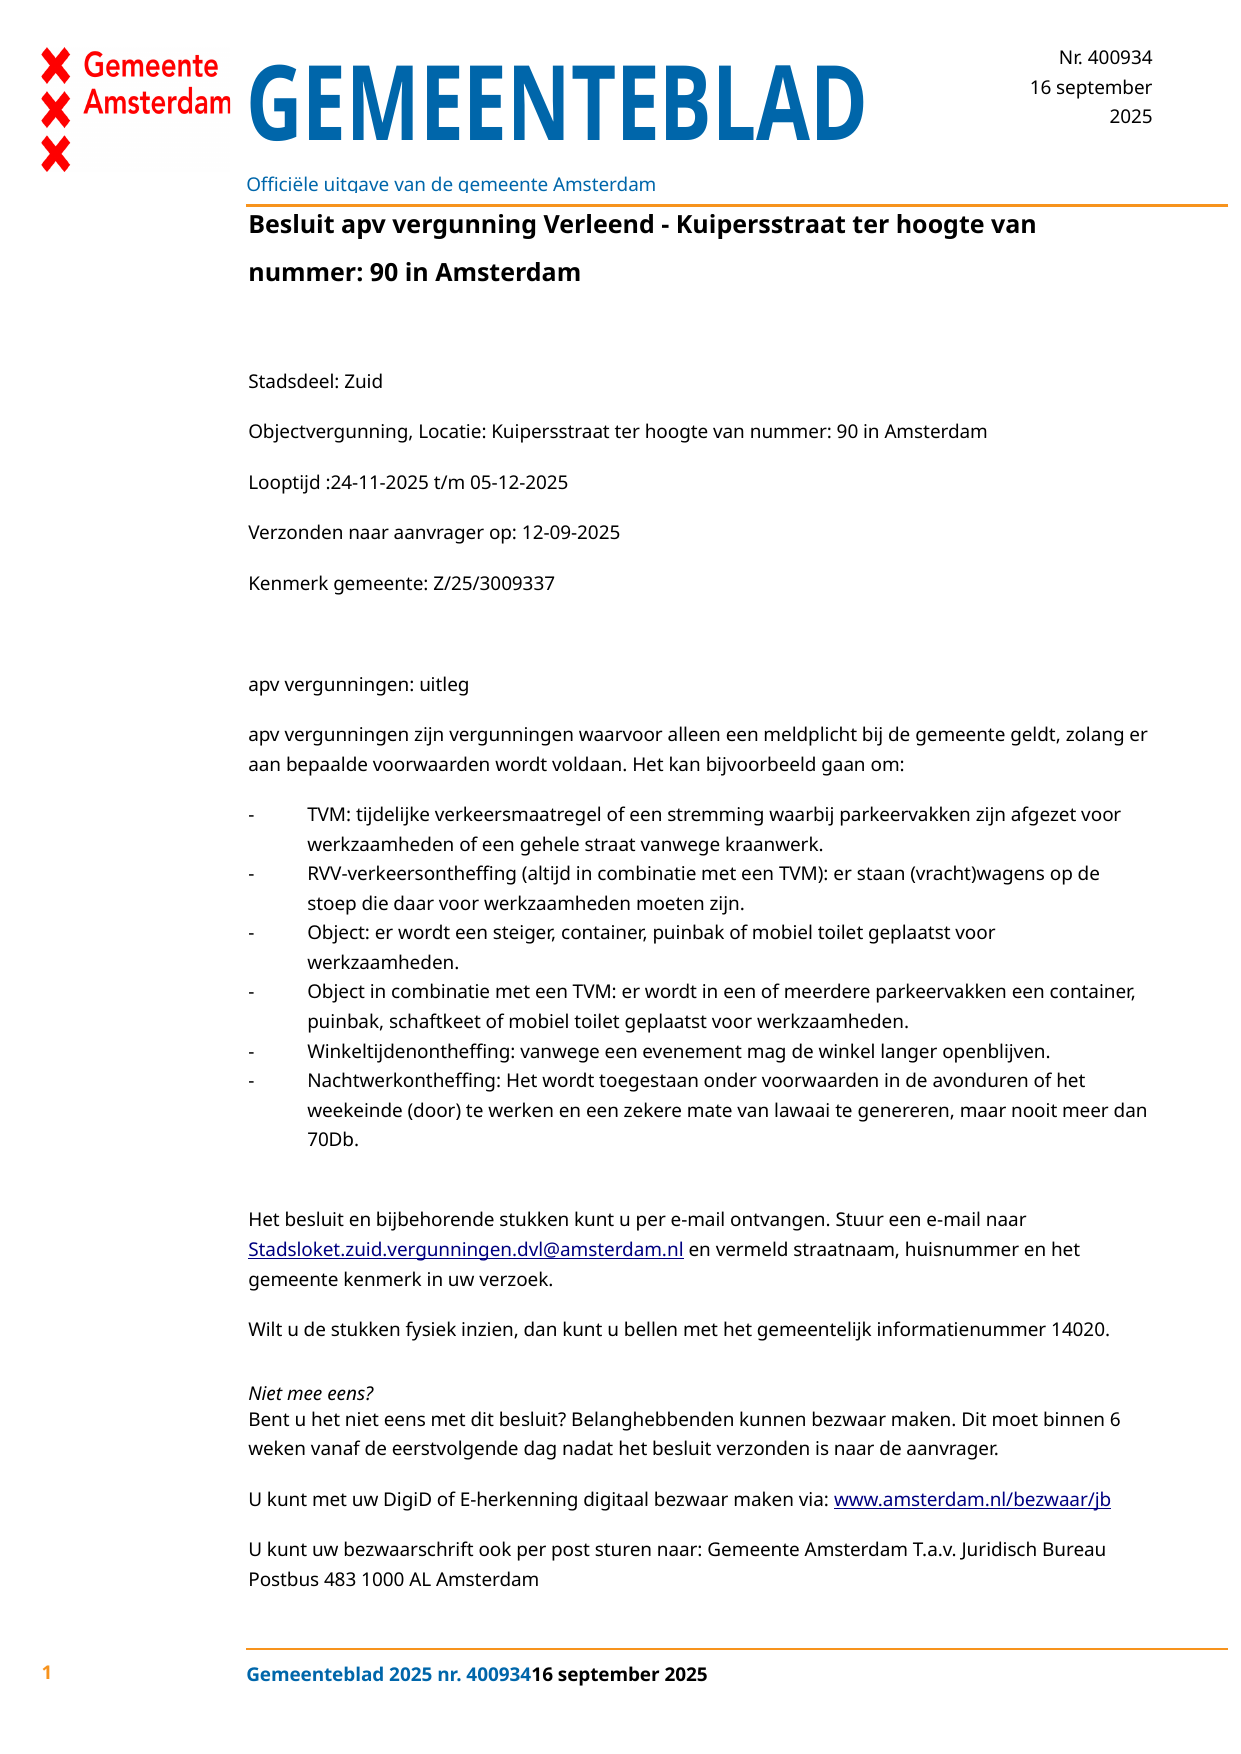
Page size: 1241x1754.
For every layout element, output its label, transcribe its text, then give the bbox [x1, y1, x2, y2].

text apv vergunningen: uitleg [248, 671, 1152, 697]
list TVM: tijdelijke verkeersmaatregel of een stremming waarbij parkeervakken zijn afgezet voor werkzaamheden of een gehele straat vanwege kraanwerk. [248, 801, 1152, 857]
text Looptijd :24-11-2025 t/m 05-12-2025 [248, 469, 1152, 495]
text Niet mee eens? [248, 1380, 1152, 1406]
list Object in combinatie met een TVM: er wordt in een of meerdere parkeervakken een container, puinbak, schaftkeet of mobiel toilet geplaatst voor werkzaamheden. [248, 979, 1152, 1034]
text Objectvergunning, Locatie: Kuipersstraat ter hoogte van nummer: 90 in Amsterdam [248, 419, 1152, 444]
text U kunt met uw DigiD of E-herkenning digitaal bezwaar maken via: www.amsterdam.nl/bezwaar/jb [248, 1486, 1152, 1512]
text Bent u het niet eens met dit besluit? Belanghebbenden kunnen bezwaar maken. Dit moet binnen 6 weken vanaf de eerstvolgende dag nadat het besluit verzonden is naar de aanvrager. [248, 1406, 1152, 1461]
list RVV-verkeersontheffing (altijd in combinatie met een TVM): er staan (vracht)wagens op de stoep die daar voor werkzaamheden moeten zijn. [248, 860, 1152, 916]
list Nachtwerkontheffing: Het wordt toegestaan onder voorwaarden in de avonduren of het weekeinde (door) te werken en een zekere mate van lawaai te genereren, maar nooit meer dan 70Db. [248, 1067, 1152, 1152]
text Verzonden naar aanvrager op: 12-09-2025 [248, 519, 1152, 545]
list Object: er wordt een steiger, container, puinbak of mobiel toilet geplaatst voor werkzaamheden. [248, 919, 1152, 975]
text U kunt uw bezwaarschrift ook per post sturen naar: Gemeente Amsterdam T.a.v. Juridisch Bureau Postbus 483 1000 AL Amsterdam [248, 1536, 1152, 1592]
text Kenmerk gemeente: Z/25/3009337 [248, 570, 1152, 596]
text Stadsdeel: Zuid [248, 368, 1152, 394]
text Het besluit en bijbehorende stukken kunt u per e-mail ontvangen. Stuur een e-mail naar Stadsloket.zuid.vergunningen.dvl@amsterdam.nl en vermeld straatnaam, huisnummer en het gemeente kenmerk in uw verzoek. [248, 1207, 1152, 1292]
text apv vergunningen zijn vergunningen waarvoor alleen een meldplicht bij de gemeente geldt, zolang er aan bepaalde voorwaarden wordt voldaan. Het kan bijvoorbeeld gaan om: [248, 721, 1152, 777]
picture [41, 47, 231, 172]
text Besluit apv vergunning Verleend - Kuipersstraat ter hoogte van nummer: 90 in Amsterdam [248, 207, 1152, 288]
text Wilt u de stukken fysiek inzien, dan kunt u bellen met het gemeentelijk informatienummer 14020. [248, 1316, 1152, 1342]
list Winkeltijdenontheffing: vanwege een evenement mag de winkel langer openblijven. [248, 1038, 1152, 1064]
